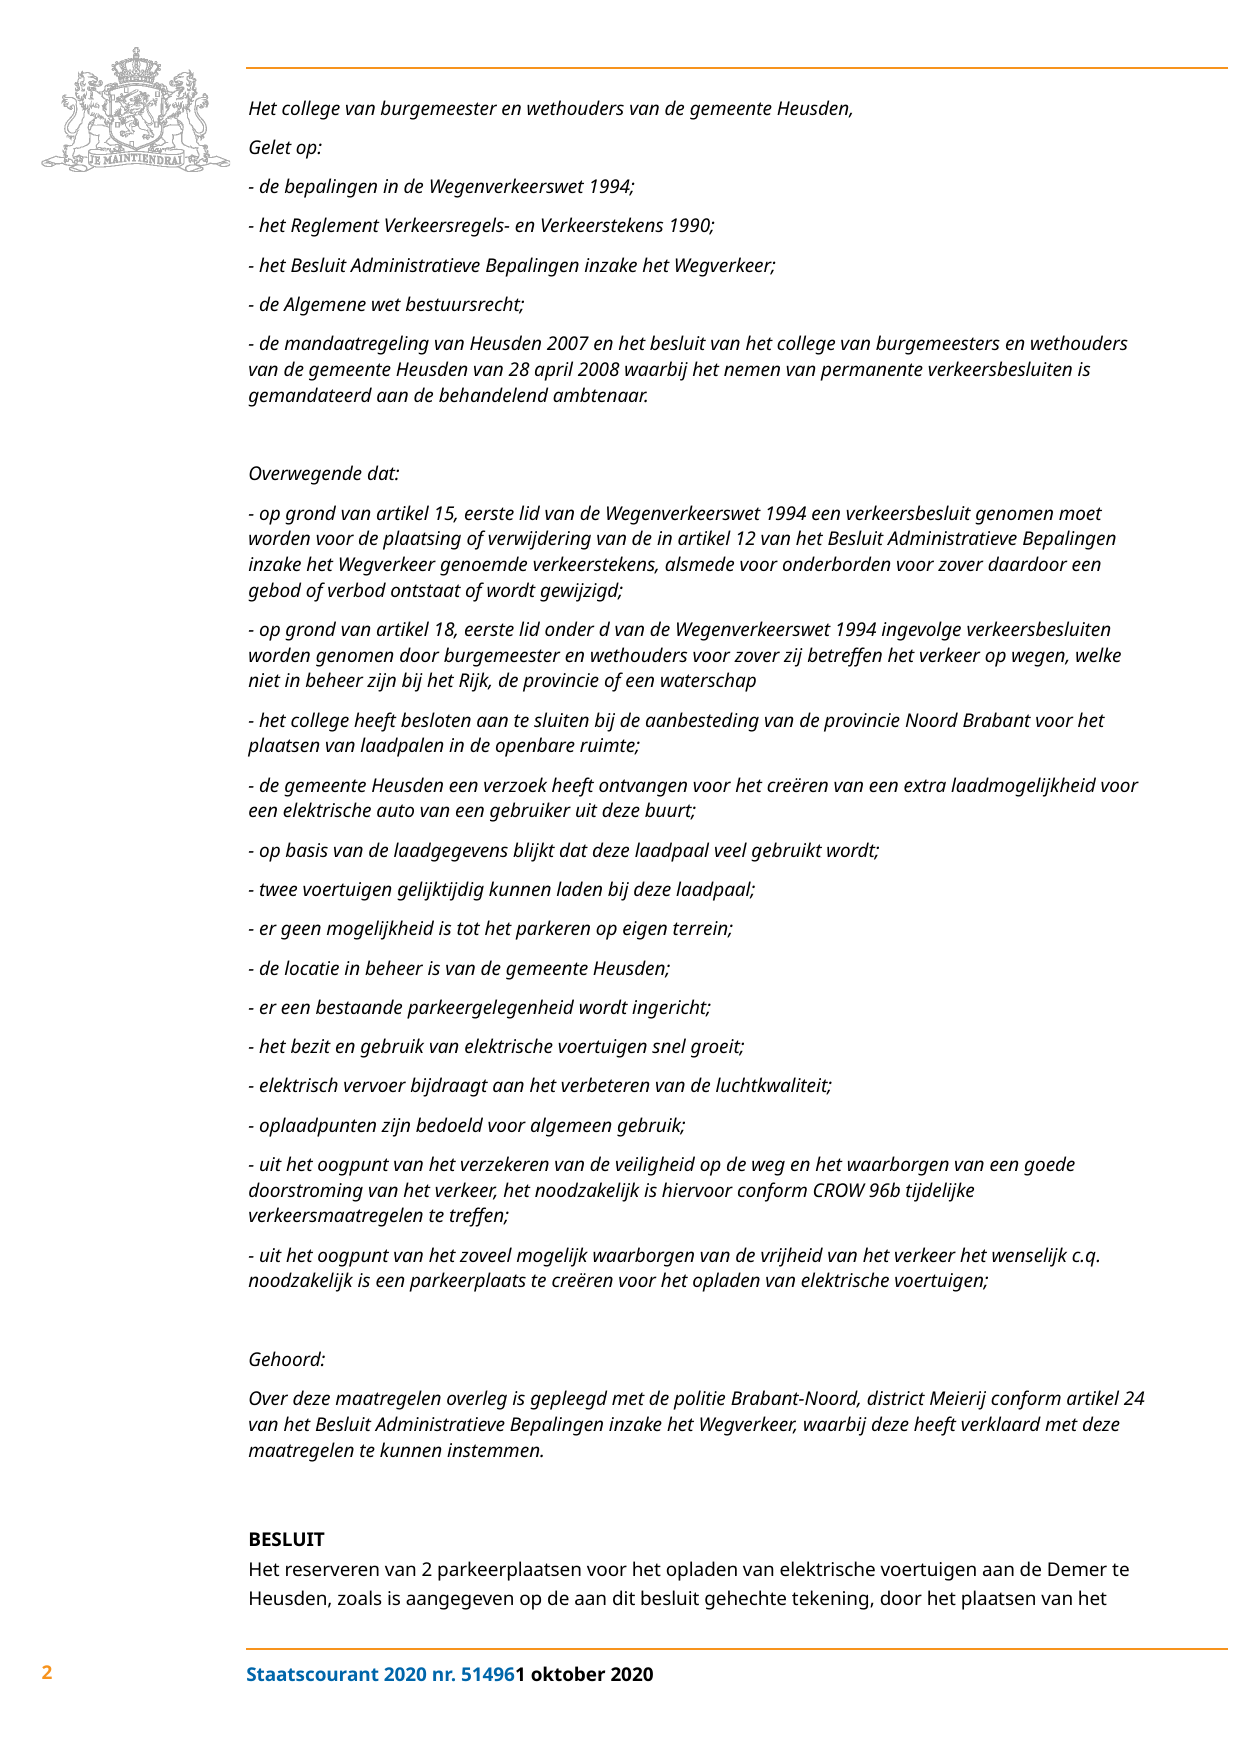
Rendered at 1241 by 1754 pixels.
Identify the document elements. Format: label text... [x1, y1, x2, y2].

text - er een bestaande parkeergelegenheid wordt ingericht; [248, 994, 1152, 1020]
text Het college van burgemeester en wethouders van de gemeente Heusden, [248, 95, 1152, 121]
text Gelet op: [248, 134, 1152, 160]
text - elektrisch vervoer bijdraagt aan het verbeteren van de luchtkwaliteit; [248, 1072, 1152, 1098]
text - de mandaatregeling van Heusden 2007 en het besluit van het college van burgemeesters en wethouders van de gemeente Heusden van 28 april 2008 waarbij het nemen van permanente verkeersbesluiten is gemandateerd aan de behandelend ambtenaar. [248, 330, 1152, 408]
text - de gemeente Heusden een verzoek heeft ontvangen voor het creëren van een extra laadmogelijkheid voor een elektrische auto van een gebruiker uit deze buurt; [248, 772, 1152, 823]
text - uit het oogpunt van het zoveel mogelijk waarborgen van de vrijheid van het verkeer het wenselijk c.q. noodzakelijk is een parkeerplaats te creëren voor het opladen van elektrische voertuigen; [248, 1242, 1152, 1293]
text Over deze maatregelen overleg is gepleegd met de politie Brabant-Noord, district Meierij conform artikel 24 van het Besluit Administratieve Bepalingen inzake het Wegverkeer, waarbij deze heeft verklaard met deze maatregelen te kunnen instemmen. [248, 1385, 1152, 1462]
text Het reserveren van 2 parkeerplaatsen voor het opladen van elektrische voertuigen aan de Demer te Heusden, zoals is aangegeven op de aan dit besluit gehechte tekening, door het plaatsen van het [248, 1556, 1152, 1611]
text - op grond van artikel 18, eerste lid onder d van de Wegenverkeerswet 1994 ingevolge verkeersbesluiten worden genomen door burgemeester en wethouders voor zover zij betreffen het verkeer op wegen, welke niet in beheer zijn bij het Rijk, de provincie of een waterschap [248, 616, 1152, 693]
text - uit het oogpunt van het verzekeren van de veiligheid op de weg en het waarborgen van een goede doorstroming van het verkeer, het noodzakelijk is hiervoor conform CROW 96b tijdelijke verkeersmaatregelen te treffen; [248, 1151, 1152, 1228]
text Gehoord: [248, 1346, 1152, 1372]
text - de Algemene wet bestuursrecht; [248, 291, 1152, 317]
text - het Reglement Verkeersregels- en Verkeerstekens 1990; [248, 213, 1152, 238]
text - het bezit en gebruik van elektrische voertuigen snel groeit; [248, 1033, 1152, 1059]
text - de locatie in beheer is van de gemeente Heusden; [248, 955, 1152, 980]
text - er geen mogelijkheid is tot het parkeren op eigen terrein; [248, 915, 1152, 941]
text - de bepalingen in de Wegenverkeerswet 1994; [248, 173, 1152, 199]
text - twee voertuigen gelijktijdig kunnen laden bij deze laadpaal; [248, 876, 1152, 902]
text - oplaadpunten zijn bedoeld voor algemeen gebruik; [248, 1112, 1152, 1137]
text BESLUIT [248, 1526, 1152, 1552]
text - het Besluit Administratieve Bepalingen inzake het Wegverkeer; [248, 252, 1152, 278]
text - op basis van de laadgegevens blijkt dat deze laadpaal veel gebruikt wordt; [248, 837, 1152, 863]
text - op grond van artikel 15, eerste lid van de Wegenverkeerswet 1994 een verkeersbesluit genomen moet worden voor de plaatsing of verwijdering van de in artikel 12 van het Besluit Administratieve Bepalingen inzake het Wegverkeer genoemde verkeerstekens, alsmede voor onderborden voor zover daardoor een gebod of verbod ontstaat of wordt gewijzigd; [248, 500, 1152, 603]
text - het college heeft besloten aan te sluiten bij de aanbesteding van de provincie Noord Brabant voor het plaatsen van laadpalen in de openbare ruimte; [248, 707, 1152, 758]
text Overwegende dat: [248, 460, 1152, 486]
picture [41, 47, 231, 172]
